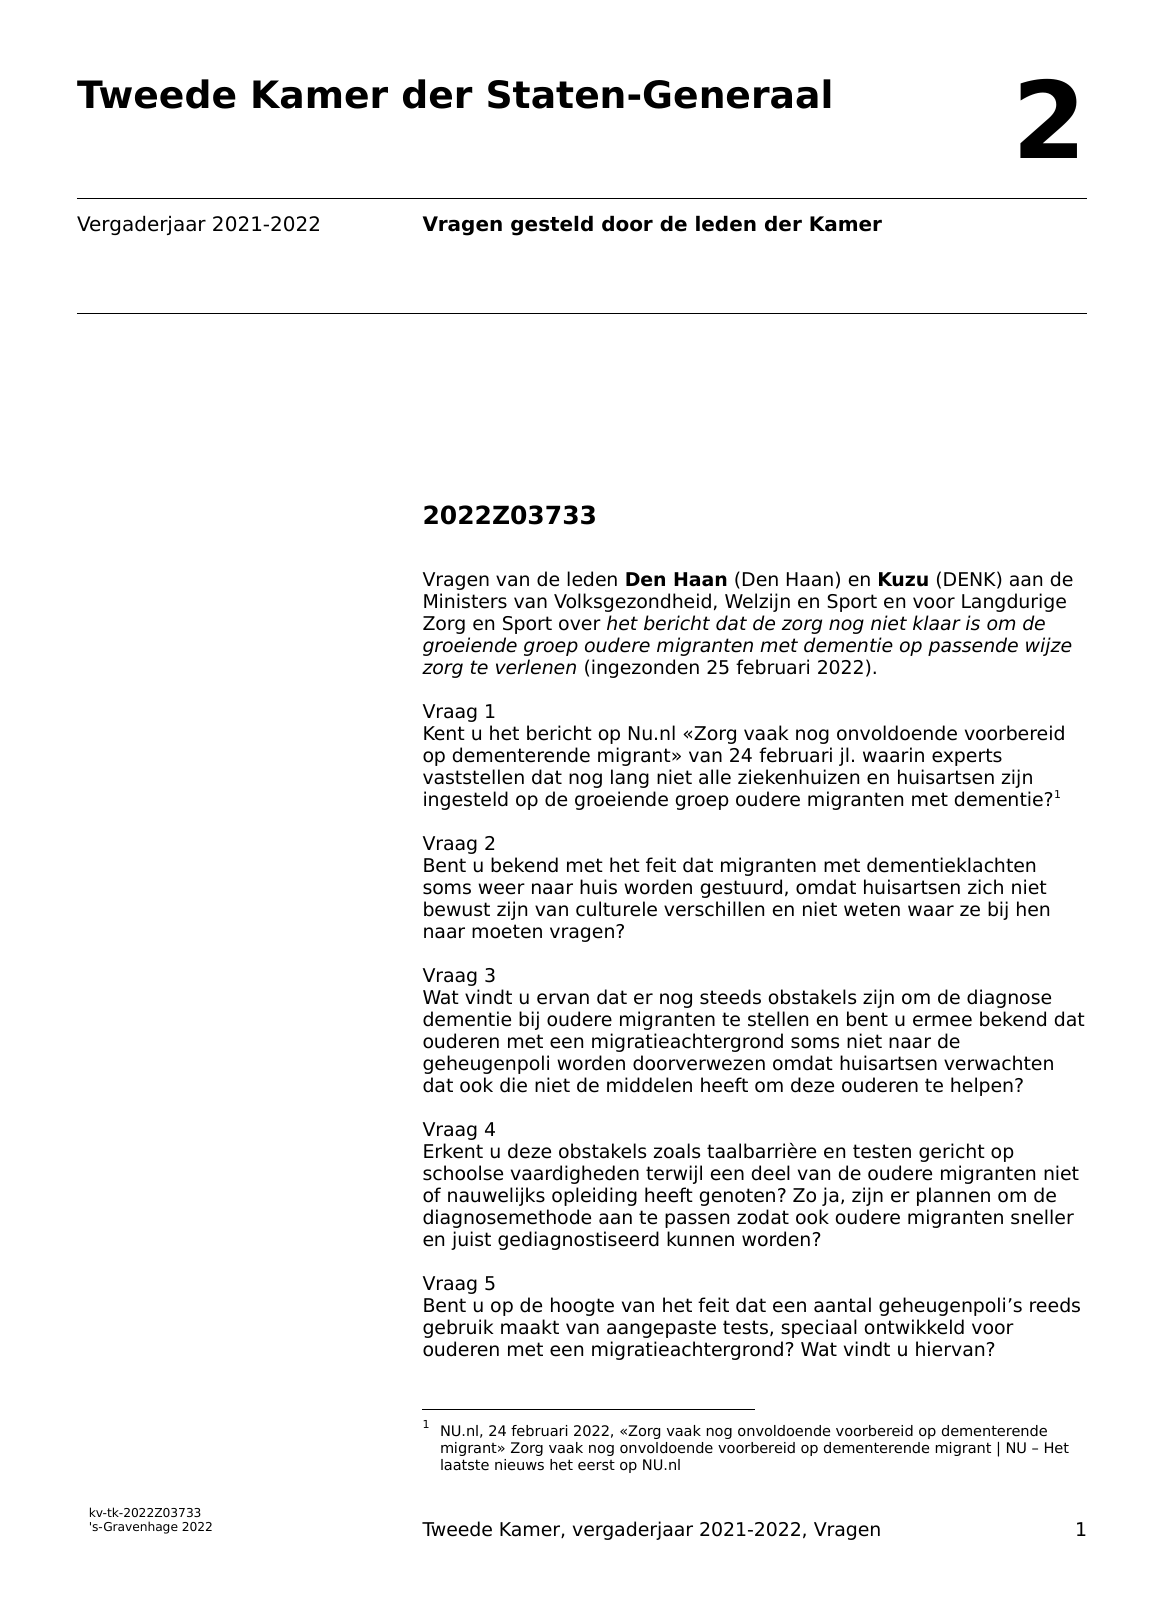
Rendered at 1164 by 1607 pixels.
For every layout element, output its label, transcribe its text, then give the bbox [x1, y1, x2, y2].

text 's-Gravenhage 2022 [88, 1520, 323, 1534]
text Kent u het bericht op Nu.nl «Zorg vaak nog onvoldoende voorbereid op dementerende migrant» van 24 februari jl. waarin experts vaststellen dat nog lang niet alle ziekenhuizen en huisartsen zijn ingesteld op de groeiende groep oudere migranten met dementie? [422, 723, 1087, 811]
table_header 2 [886, 59, 1087, 198]
text Vraag 5 [422, 1273, 1087, 1295]
text Vraag 3 [422, 965, 1087, 987]
table_header Tweede Kamer der Staten-Generaal [77, 59, 886, 198]
text kv-tk-2022Z03733 [88, 1506, 323, 1520]
text Wat vindt u ervan dat er nog steeds obstakels zijn om de diagnose dementie bij oudere migranten te stellen en bent u ermee bekend dat ouderen met een migratieachtergrond soms niet naar de geheugenpoli worden doorverwezen omdat huisartsen verwachten dat ook die niet de middelen heeft om deze ouderen te helpen? [422, 987, 1087, 1097]
text Vraag 4 [422, 1119, 1087, 1141]
text Vraag 1 [422, 701, 1087, 723]
text Vraag 2 [422, 833, 1087, 855]
text Vragen van de leden Den Haan (Den Haan) en Kuzu (DENK) aan de Ministers van Volksgezondheid, Welzijn en Sport en voor Langdurige Zorg en Sport over het bericht dat de zorg nog niet klaar is om de groeiende groep oudere migranten met dementie op passende wijze zorg te verlenen (ingezonden 25 februari 2022). [422, 569, 1087, 679]
table_cell Vragen gesteld door de leden der Kamer [422, 199, 1087, 313]
text 2022Z03733 [422, 501, 1087, 531]
text Bent u bekend met het feit dat migranten met dementieklachten soms weer naar huis worden gestuurd, omdat huisartsen zich niet bewust zijn van culturele verschillen en niet weten waar ze bij hen naar moeten vragen? [422, 855, 1087, 943]
text Bent u op de hoogte van het feit dat een aantal geheugenpoli’s reeds gebruik maakt van aangepaste tests, speciaal ontwikkeld voor ouderen met een migratieachtergrond? Wat vindt u hiervan? [422, 1295, 1087, 1361]
table_cell Vergaderjaar 2021-2022 [77, 199, 422, 313]
text NU.nl, 24 februari 2022, «Zorg vaak nog onvoldoende voorbereid op dementerende migrant» Zorg vaak nog onvoldoende voorbereid op dementerende migrant | NU – Het laatste nieuws het eerst op NU.nl [422, 1418, 1087, 1474]
text Erkent u deze obstakels zoals taalbarrière en testen gericht op schoolse vaardigheden terwijl een deel van de oudere migranten niet of nauwelijks opleiding heeft genoten? Zo ja, zijn er plannen om de diagnosemethode aan te passen zodat ook oudere migranten sneller en juist gediagnostiseerd kunnen worden? [422, 1141, 1087, 1251]
